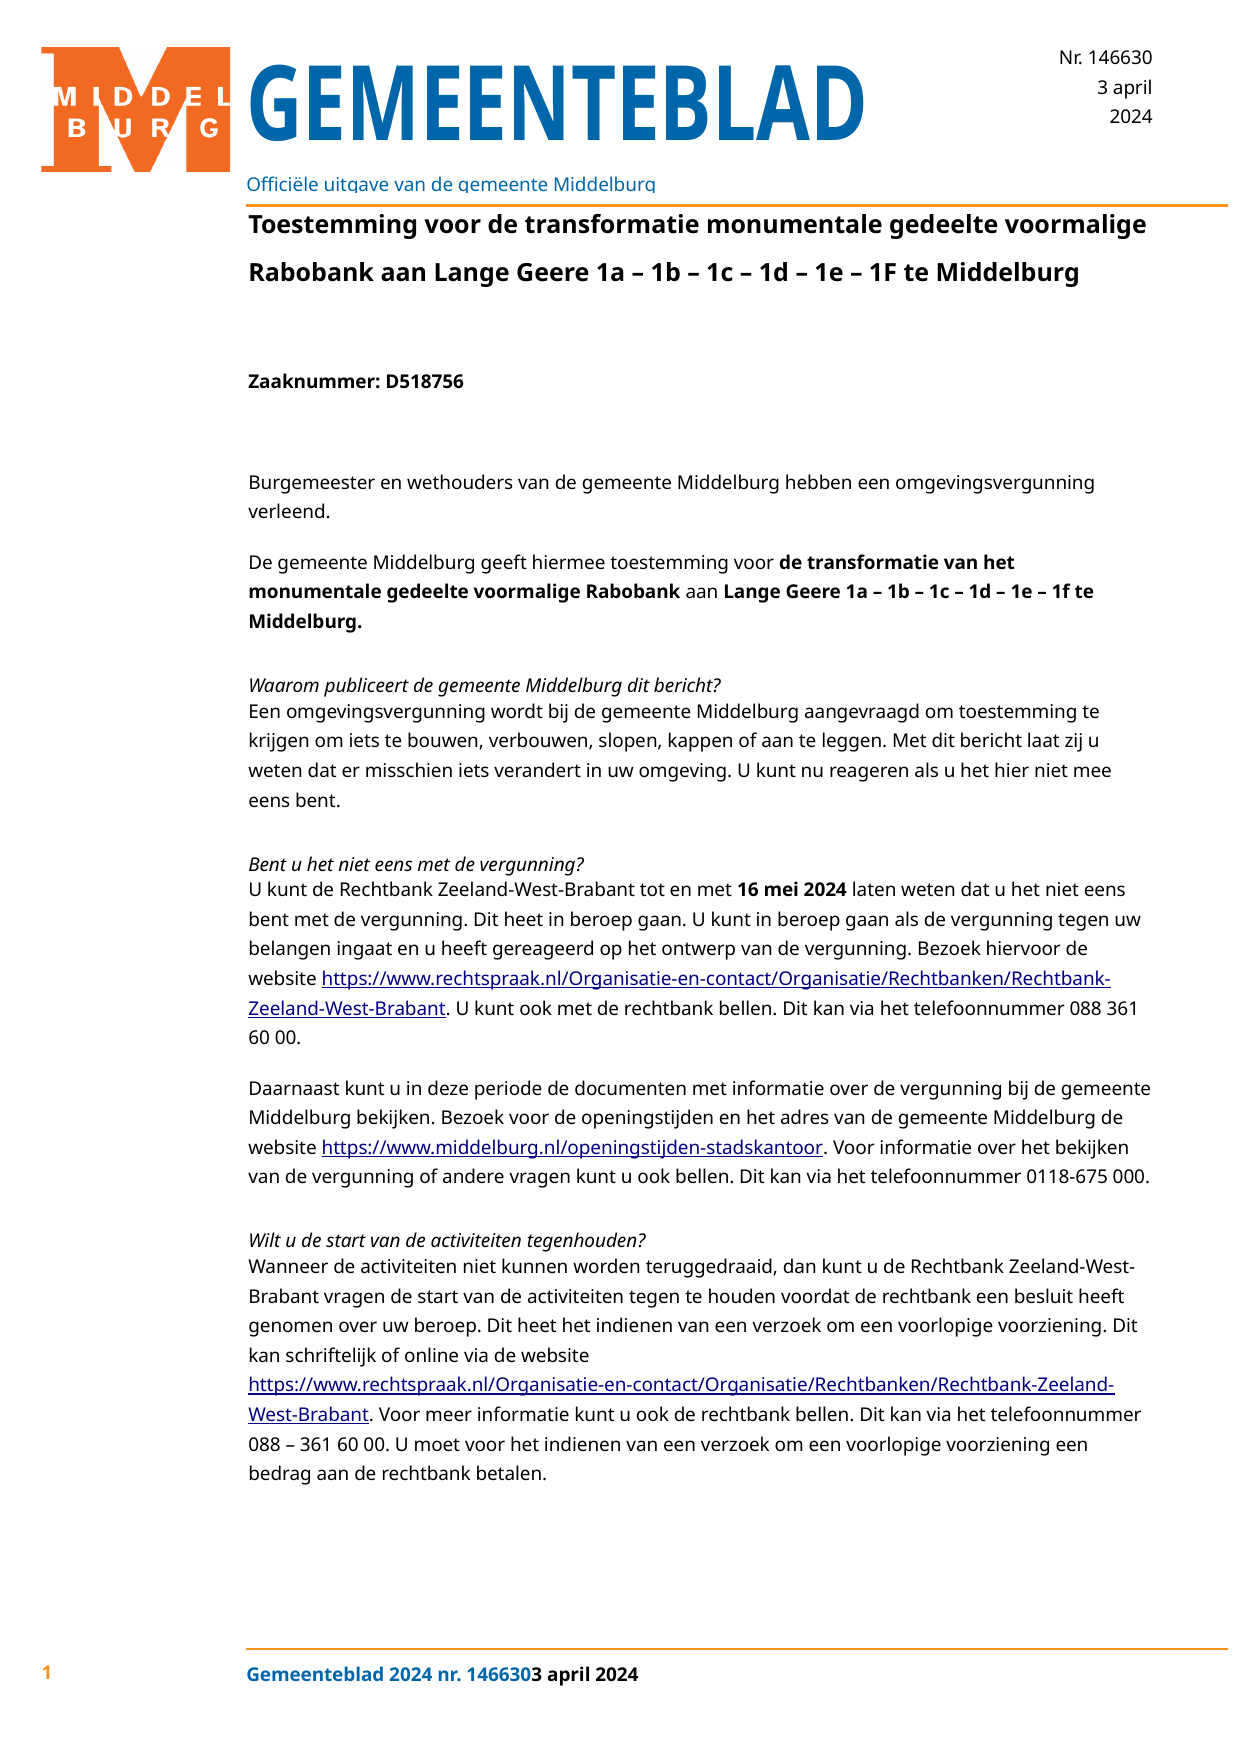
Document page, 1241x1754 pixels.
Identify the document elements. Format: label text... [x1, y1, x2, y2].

text Zaaknummer: D518756 [248, 368, 1152, 394]
text De gemeente Middelburg geeft hiermee toestemming voor de transformatie van het monumentale gedeelte voormalige Rabobank aan Lange Geere 1a – 1b – 1c – 1d – 1e – 1f te Middelburg. [248, 549, 1152, 634]
text Een omgevingsvergunning wordt bij de gemeente Middelburg aangevraagd om toestemming te krijgen om iets te bouwen, verbouwen, slopen, kappen of aan te leggen. Met dit bericht laat zij u weten dat er misschien iets verandert in uw omgeving. U kunt nu reageren als u het hier niet mee eens bent. [248, 698, 1152, 812]
text Burgemeester en wethouders van de gemeente Middelburg hebben een omgevingsvergunning verleend. [248, 469, 1152, 524]
text Daarnaast kunt u in deze periode de documenten met informatie over de vergunning bij de gemeente Middelburg bekijken. Bezoek voor de openingstijden en het adres van de gemeente Middelburg de website https://www.middelburg.nl/openingstijden-stadskantoor. Voor informatie over het bekijken van de vergunning of andere vragen kunt u ook bellen. Dit kan via het telefoonnummer 0118-675 000. [248, 1075, 1152, 1189]
text Wanneer de activiteiten niet kunnen worden teruggedraaid, dan kunt u de Rechtbank Zeeland-West-Brabant vragen de start van de activiteiten tegen te houden voordat de rechtbank een besluit heeft genomen over uw beroep. Dit heet het indienen van een verzoek om een voorlopige voorziening. Dit kan schriftelijk of online via de website https://www.rechtspraak.nl/Organisatie-en-contact/Organisatie/Rechtbanken/Rechtbank-Zeeland-West-Brabant. Voor meer informatie kunt u ook de rechtbank bellen. Dit kan via het telefoonnummer 088 – 361 60 00. U moet voor het indienen van een verzoek om een voorlopige voorziening een bedrag aan de rechtbank betalen. [248, 1253, 1152, 1486]
text U kunt de Rechtbank Zeeland-West-Brabant tot en met 16 mei 2024 laten weten dat u het niet eens bent met de vergunning. Dit heet in beroep gaan. U kunt in beroep gaan als de vergunning tegen uw belangen ingaat en u heeft gereageerd op het ontwerp van de vergunning. Bezoek hiervoor de website https://www.rechtspraak.nl/Organisatie-en-contact/Organisatie/Rechtbanken/Rechtbank-Zeeland-West-Brabant. U kunt ook met de rechtbank bellen. Dit kan via het telefoonnummer 088 361 60 00. [248, 876, 1152, 1050]
text Toestemming voor de transformatie monumentale gedeelte voormalige Rabobank aan Lange Geere 1a – 1b – 1c – 1d – 1e – 1F te Middelburg [248, 207, 1152, 288]
text Waarom publiceert de gemeente Middelburg dit bericht? [248, 672, 1152, 698]
picture [41, 47, 231, 172]
text Wilt u de start van de activiteiten tegenhouden? [248, 1227, 1152, 1253]
text Bent u het niet eens met de vergunning? [248, 851, 1152, 876]
